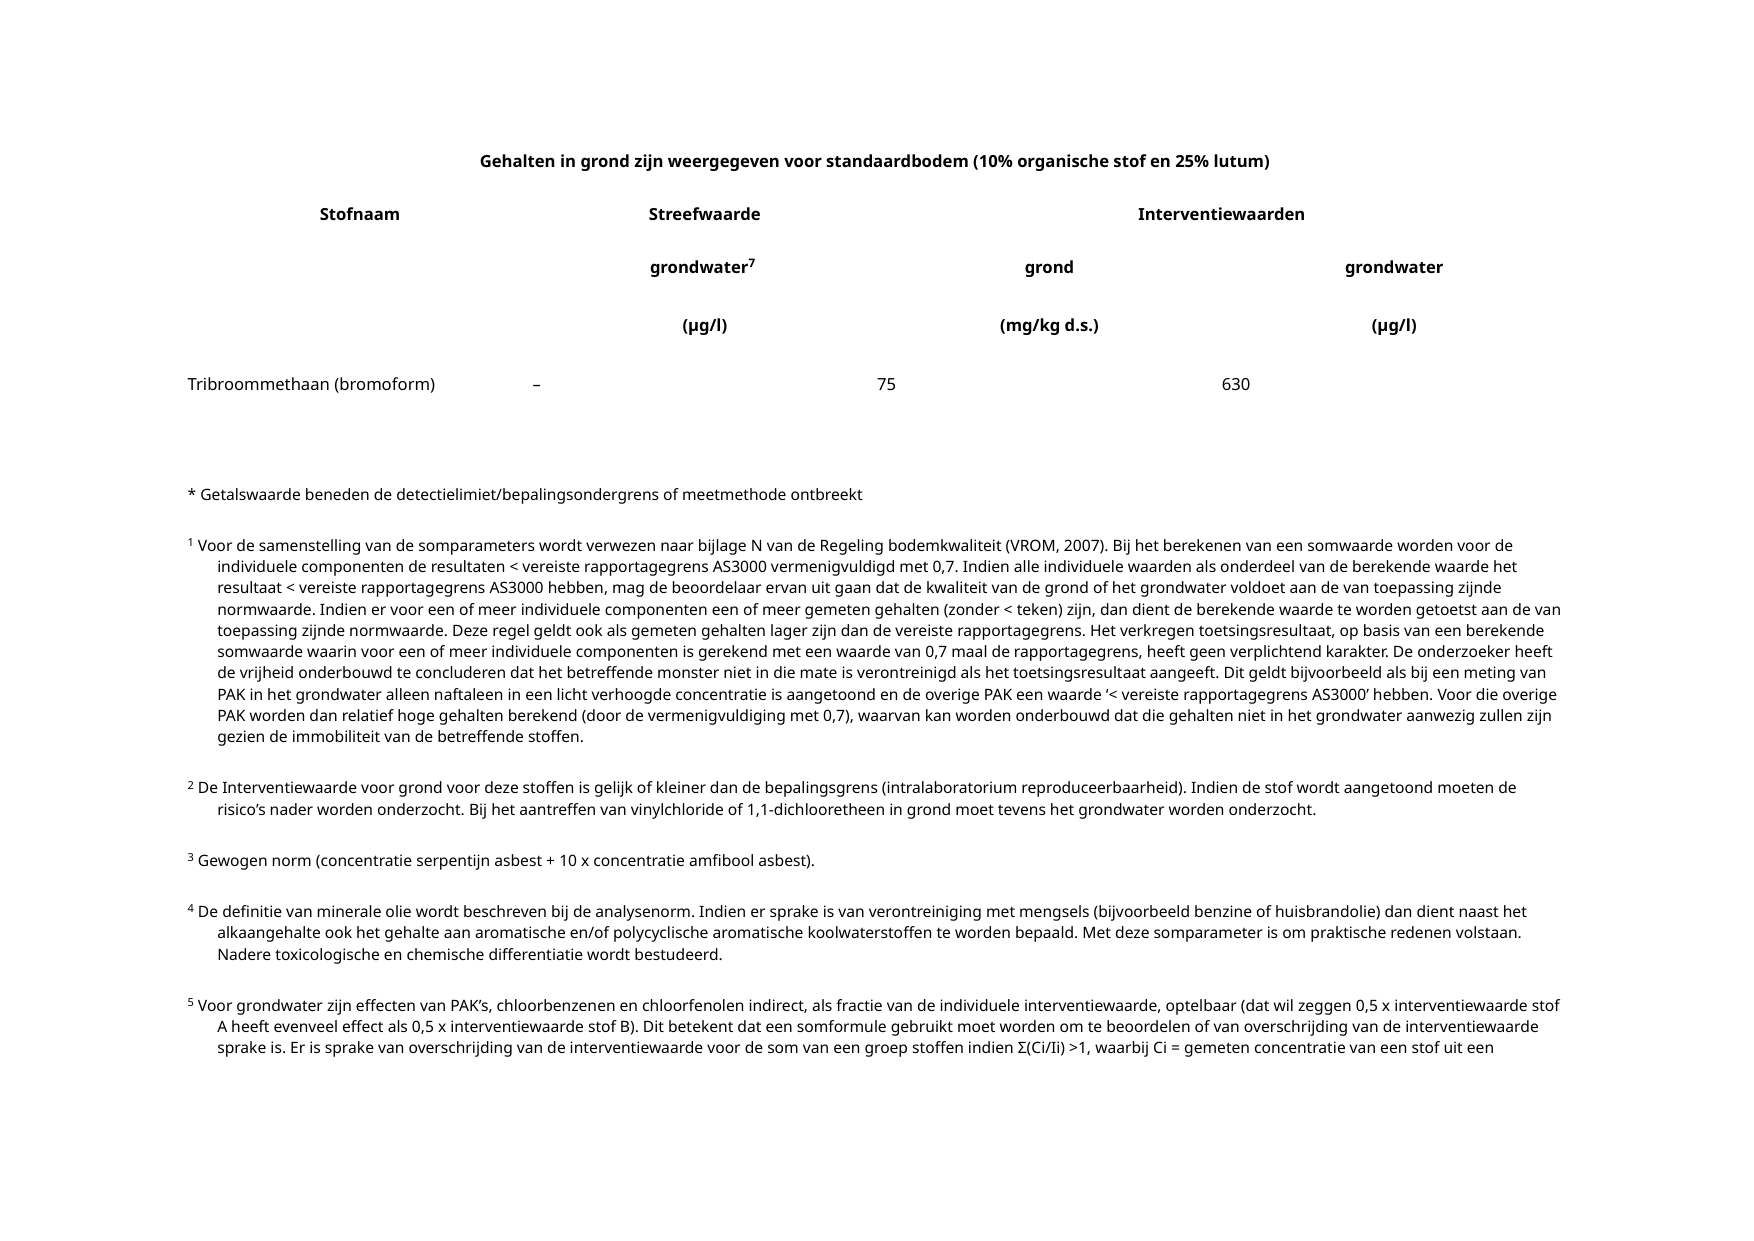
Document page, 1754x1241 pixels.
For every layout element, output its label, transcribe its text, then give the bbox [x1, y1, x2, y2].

table_cell grondwater7 [532, 255, 877, 314]
table_cell grond [877, 255, 1222, 314]
table_cell Streefwaarde [532, 203, 877, 255]
table_cell grondwater [1222, 255, 1566, 314]
table_cell Stofnaam [188, 203, 532, 255]
text 1 Voor de samenstelling van de somparameters wordt verwezen naar bijlage N van de Regeling bodemkwaliteit (VROM, 2007). Bij het berekenen van een somwaarde worden voor de individuele componenten de resultaten < vereiste rapportagegrens AS3000 vermenigvuldigd met 0,7. Indien alle individuele waarden als onderdeel van de berekende waarde het resultaat < vereiste rapportagegrens AS3000 hebben, mag de beoordelaar ervan uit gaan dat de kwaliteit van de grond of het grondwater voldoet aan de van toepassing zijnde normwaarde. Indien er voor een of meer individuele componenten een of meer gemeten gehalten (zonder < teken) zijn, dan dient de berekende waarde te worden getoetst aan de van toepassing zijnde normwaarde. Deze regel geldt ook als gemeten gehalten lager zijn dan de vereiste rapportagegrens. Het verkregen toetsingsresultaat, op basis van een berekende somwaarde waarin voor een of meer individuele componenten is gerekend met een waarde van 0,7 maal de rapportagegrens, heeft geen verplichtend karakter. De onderzoeker heeft de vrijheid onderbouwd te concluderen dat het betreffende monster niet in die mate is verontreinigd als het toetsingsresultaat aangeeft. Dit geldt bijvoorbeeld als bij een meting van PAK in het grondwater alleen naftaleen in een licht verhoogde concentratie is aangetoond en de overige PAK een waarde ‘< vereiste rapportagegrens AS3000’ hebben. Voor die overige PAK worden dan relatief hoge gehalten berekend (door de vermenigvuldiging met 0,7), waarvan kan worden onderbouwd dat die gehalten niet in het grondwater aanwezig zullen zijn gezien de immobiliteit van de betreffende stoffen. [187, 535, 1566, 747]
table_cell (mg/kg d.s.) [877, 314, 1222, 372]
table_cell Tribroommethaan (bromoform) [188, 372, 532, 425]
table_header Gehalten in grond zijn weergegeven voor standaardbodem (10% organische stof en 25% lutum) [188, 150, 1566, 203]
text * Getalswaarde beneden de detectielimiet/bepalingsondergrens of meetmethode ontbreekt [187, 483, 1566, 505]
table_cell (µg/l) [1222, 314, 1566, 372]
text 2 De Interventiewaarde voor grond voor deze stoffen is gelijk of kleiner dan de bepalingsgrens (intralaboratorium reproduceerbaarheid). Indien de stof wordt aangetoond moeten de risico’s nader worden onderzocht. Bij het aantreffen van vinylchloride of 1,1-dichlooretheen in grond moet tevens het grondwater worden onderzocht. [187, 777, 1566, 820]
text 4 De definitie van minerale olie wordt beschreven bij de analysenorm. Indien er sprake is van verontreiniging met mengsels (bijvoorbeeld benzine of huisbrandolie) dan dient naast het alkaangehalte ook het gehalte aan aromatische en/of polycyclische aromatische koolwaterstoffen te worden bepaald. Met deze somparameter is om praktische redenen volstaan. Nadere toxicologische en chemische differentiatie wordt bestudeerd. [187, 901, 1566, 965]
table_cell – [532, 372, 877, 425]
table_cell 75 [877, 372, 1222, 425]
table_cell [188, 314, 532, 372]
text 3 Gewogen norm (concentratie serpentijn asbest + 10 x concentratie amfibool asbest). [187, 850, 1566, 871]
table_cell Interventiewaarden [877, 203, 1566, 255]
table_cell (µg/l) [532, 314, 877, 372]
table_cell [188, 255, 532, 314]
text 5 Voor grondwater zijn effecten van PAK’s, chloorbenzenen en chloorfenolen indirect, als fractie van de individuele interventiewaarde, optelbaar (dat wil zeggen 0,5 x interventiewaarde stof A heeft evenveel effect als 0,5 x interventiewaarde stof B). Dit betekent dat een somformule gebruikt moet worden om te beoordelen of van overschrijding van de interventiewaarde sprake is. Er is sprake van overschrijding van de interventiewaarde voor de som van een groep stoffen indien Σ(Ci/Ii) >1, waarbij Ci = gemeten concentratie van een stof uit een [187, 995, 1566, 1058]
table_cell 630 [1222, 372, 1566, 425]
